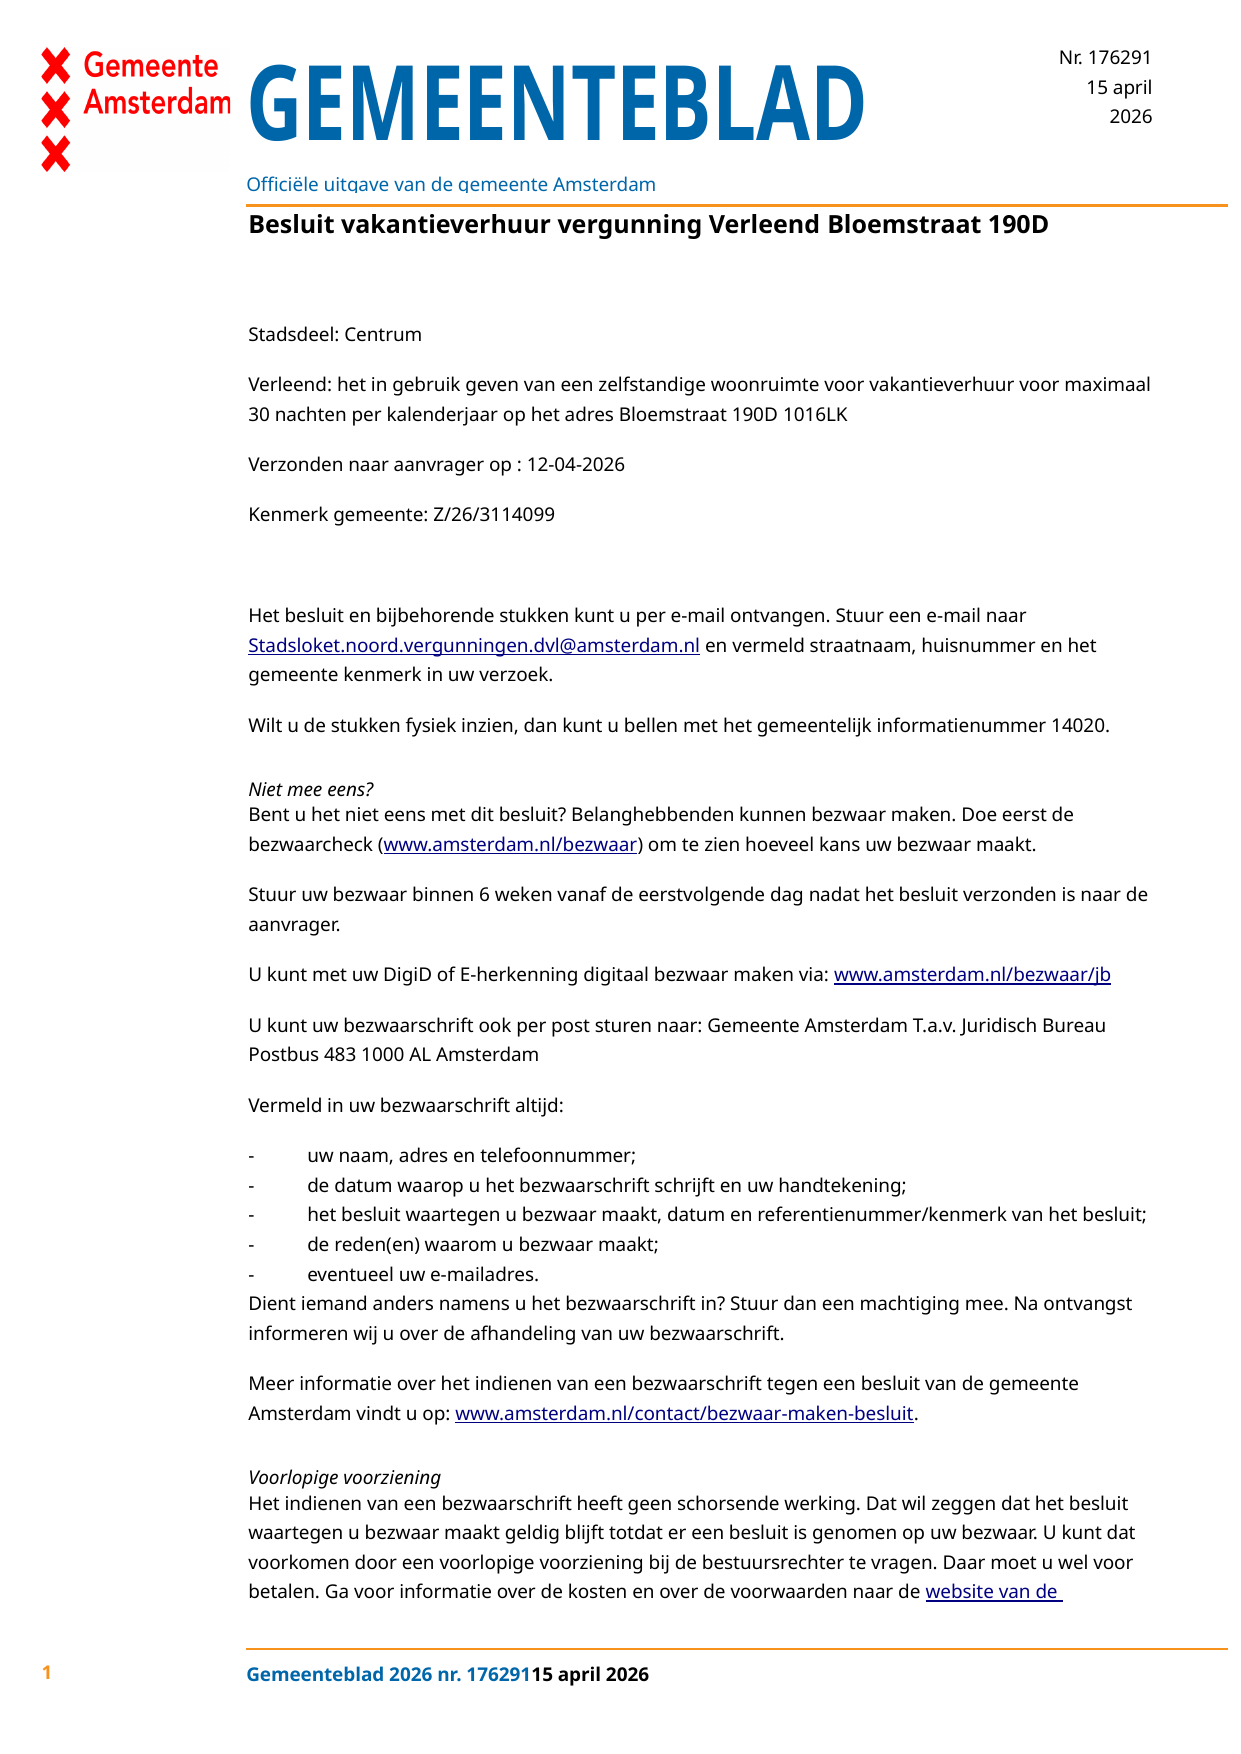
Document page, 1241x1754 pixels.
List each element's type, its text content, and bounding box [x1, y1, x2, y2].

text Kenmerk gemeente: Z/26/3114099 [248, 502, 1152, 527]
text Bent u het niet eens met dit besluit? Belanghebbenden kunnen bezwaar maken. Doe eerst de bezwaarcheck (www.amsterdam.nl/bezwaar) om te zien hoeveel kans uw bezwaar maakt. [248, 802, 1152, 857]
text Meer informatie over het indienen van een bezwaarschrift tegen een besluit van de gemeente Amsterdam vindt u op: www.amsterdam.nl/contact/bezwaar-maken-besluit. [248, 1370, 1152, 1426]
text Voorlopige voorziening [248, 1464, 1152, 1490]
list uw naam, adres en telefoonnummer; [248, 1142, 1152, 1168]
text Het besluit en bijbehorende stukken kunt u per e-mail ontvangen. Stuur een e-mail naar Stadsloket.noord.vergunningen.dvl@amsterdam.nl en vermeld straatnaam, huisnummer en het gemeente kenmerk in uw verzoek. [248, 602, 1152, 687]
text Dient iemand anders namens u het bezwaarschrift in? Stuur dan een machtiging mee. Na ontvangst informeren wij u over de afhandeling van uw bezwaarschrift. [248, 1290, 1152, 1346]
list het besluit waartegen u bezwaar maakt, datum en referentienummer/kenmerk van het besluit; [248, 1202, 1152, 1227]
text Besluit vakantieverhuur vergunning Verleend Bloemstraat 190D [248, 207, 1152, 241]
text Stuur uw bezwaar binnen 6 weken vanaf de eerstvolgende dag nadat het besluit verzonden is naar de aanvrager. [248, 882, 1152, 937]
picture [41, 47, 231, 172]
text Verzonden naar aanvrager op : 12-04-2026 [248, 451, 1152, 477]
text Stadsdeel: Centrum [248, 321, 1152, 346]
text Verleend: het in gebruik geven van een zelfstandige woonruimte voor vakantieverhuur voor maximaal 30 nachten per kalenderjaar op het adres Bloemstraat 190D 1016LK [248, 371, 1152, 426]
text Vermeld in uw bezwaarschrift altijd: [248, 1092, 1152, 1118]
text U kunt uw bezwaarschrift ook per post sturen naar: Gemeente Amsterdam T.a.v. Juridisch Bureau Postbus 483 1000 AL Amsterdam [248, 1012, 1152, 1067]
text U kunt met uw DigiD of E-herkenning digitaal bezwaar maken via: www.amsterdam.nl/bezwaar/jb [248, 962, 1152, 987]
text Wilt u de stukken fysiek inzien, dan kunt u bellen met het gemeentelijk informatienummer 14020. [248, 712, 1152, 738]
text Niet mee eens? [248, 776, 1152, 802]
text Het indienen van een bezwaarschrift heeft geen schorsende werking. Dat wil zeggen dat het besluit waartegen u bezwaar maakt geldig blijft totdat er een besluit is genomen op uw bezwaar. U kunt dat voorkomen door een voorlopige voorziening bij de bestuursrechter te vragen. Daar moet u wel voor betalen. Ga voor informatie over de kosten en over de voorwaarden naar de website van de [248, 1490, 1152, 1604]
list eventueel uw e-mailadres. [248, 1261, 1152, 1287]
list de datum waarop u het bezwaarschrift schrijft en uw handtekening; [248, 1172, 1152, 1198]
list de reden(en) waarom u bezwaar maakt; [248, 1231, 1152, 1257]
